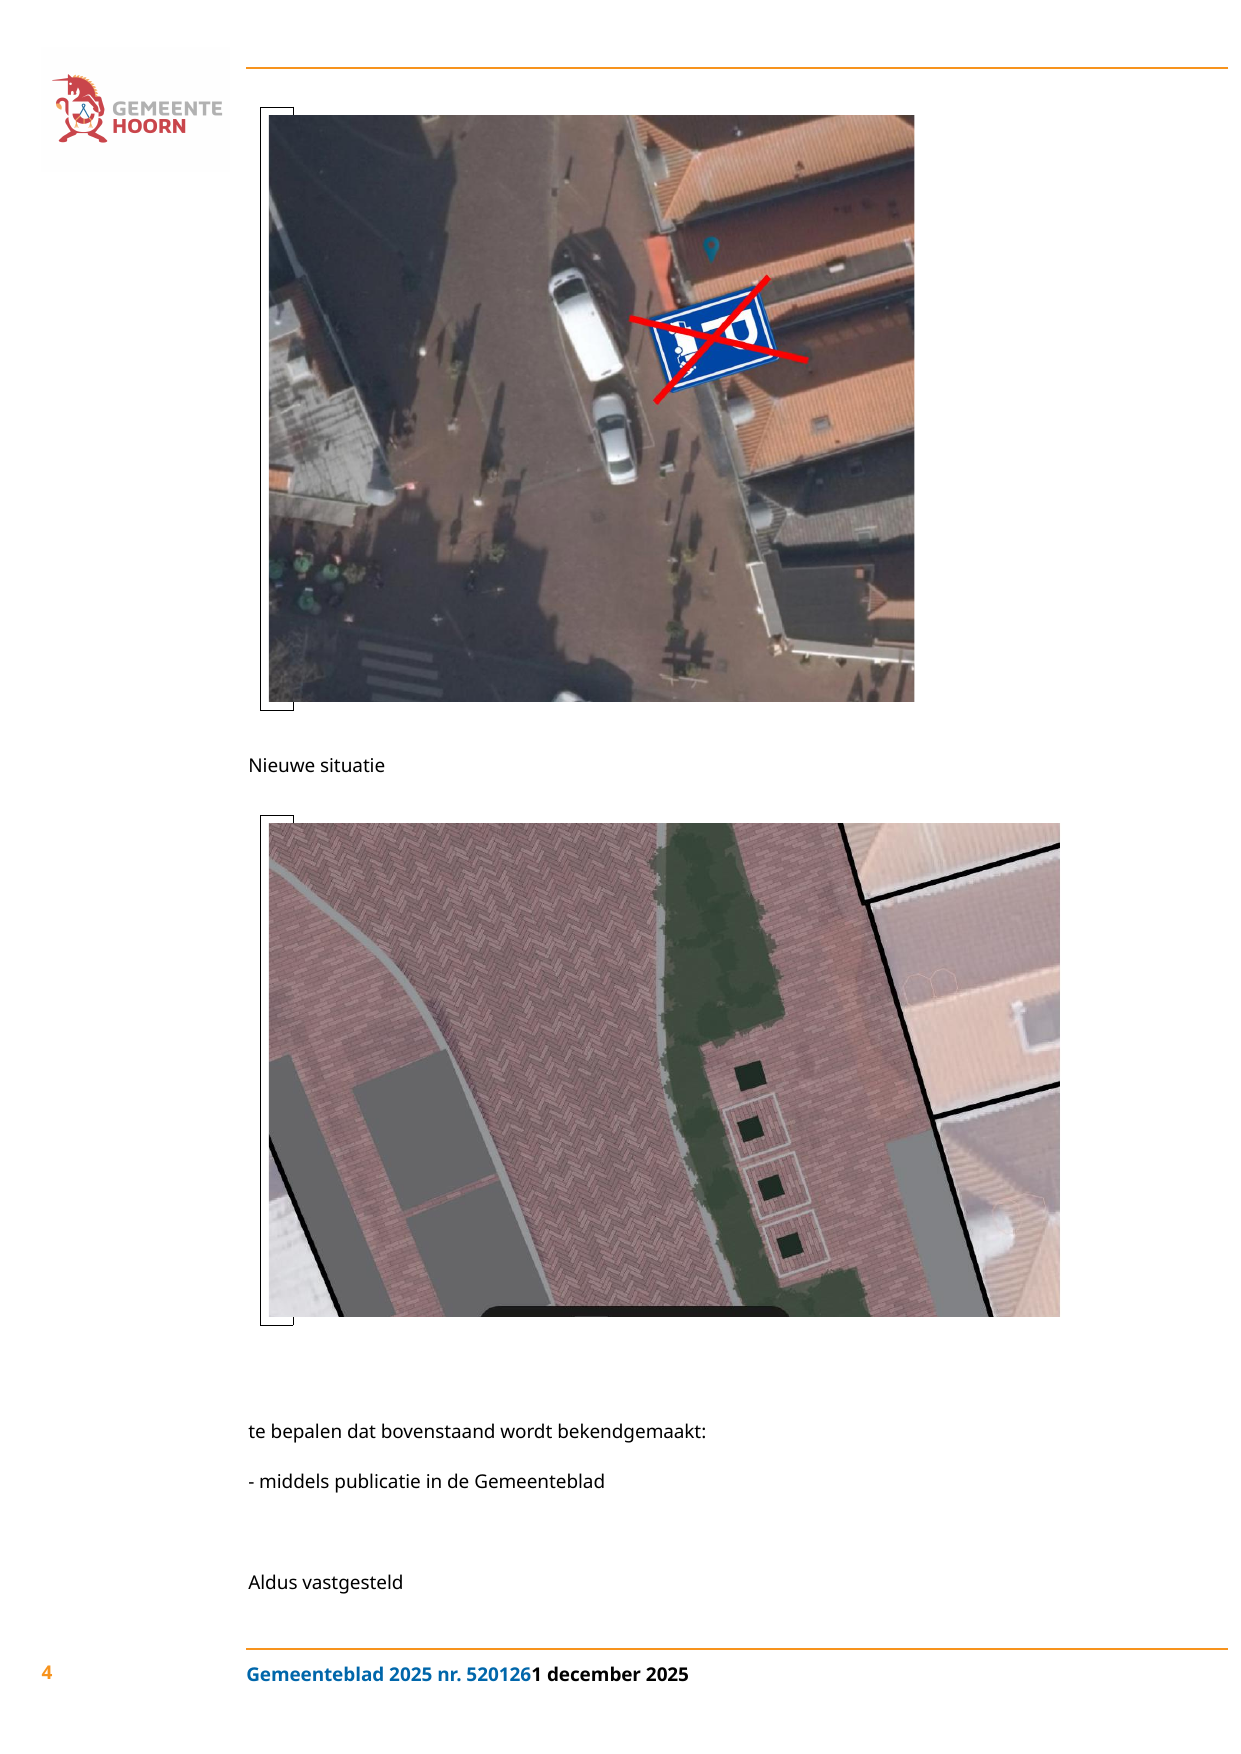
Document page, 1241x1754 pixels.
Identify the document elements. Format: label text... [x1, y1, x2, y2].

picture [268, 115, 915, 702]
picture [268, 823, 1062, 1317]
text Nieuwe situatie [248, 753, 1152, 778]
text - middels publicatie in de Gemeenteblad [248, 1468, 1152, 1494]
picture [41, 47, 231, 172]
text te bepalen dat bovenstaand wordt bekendgemaakt: [248, 1418, 1152, 1444]
text Aldus vastgesteld [248, 1569, 1152, 1595]
